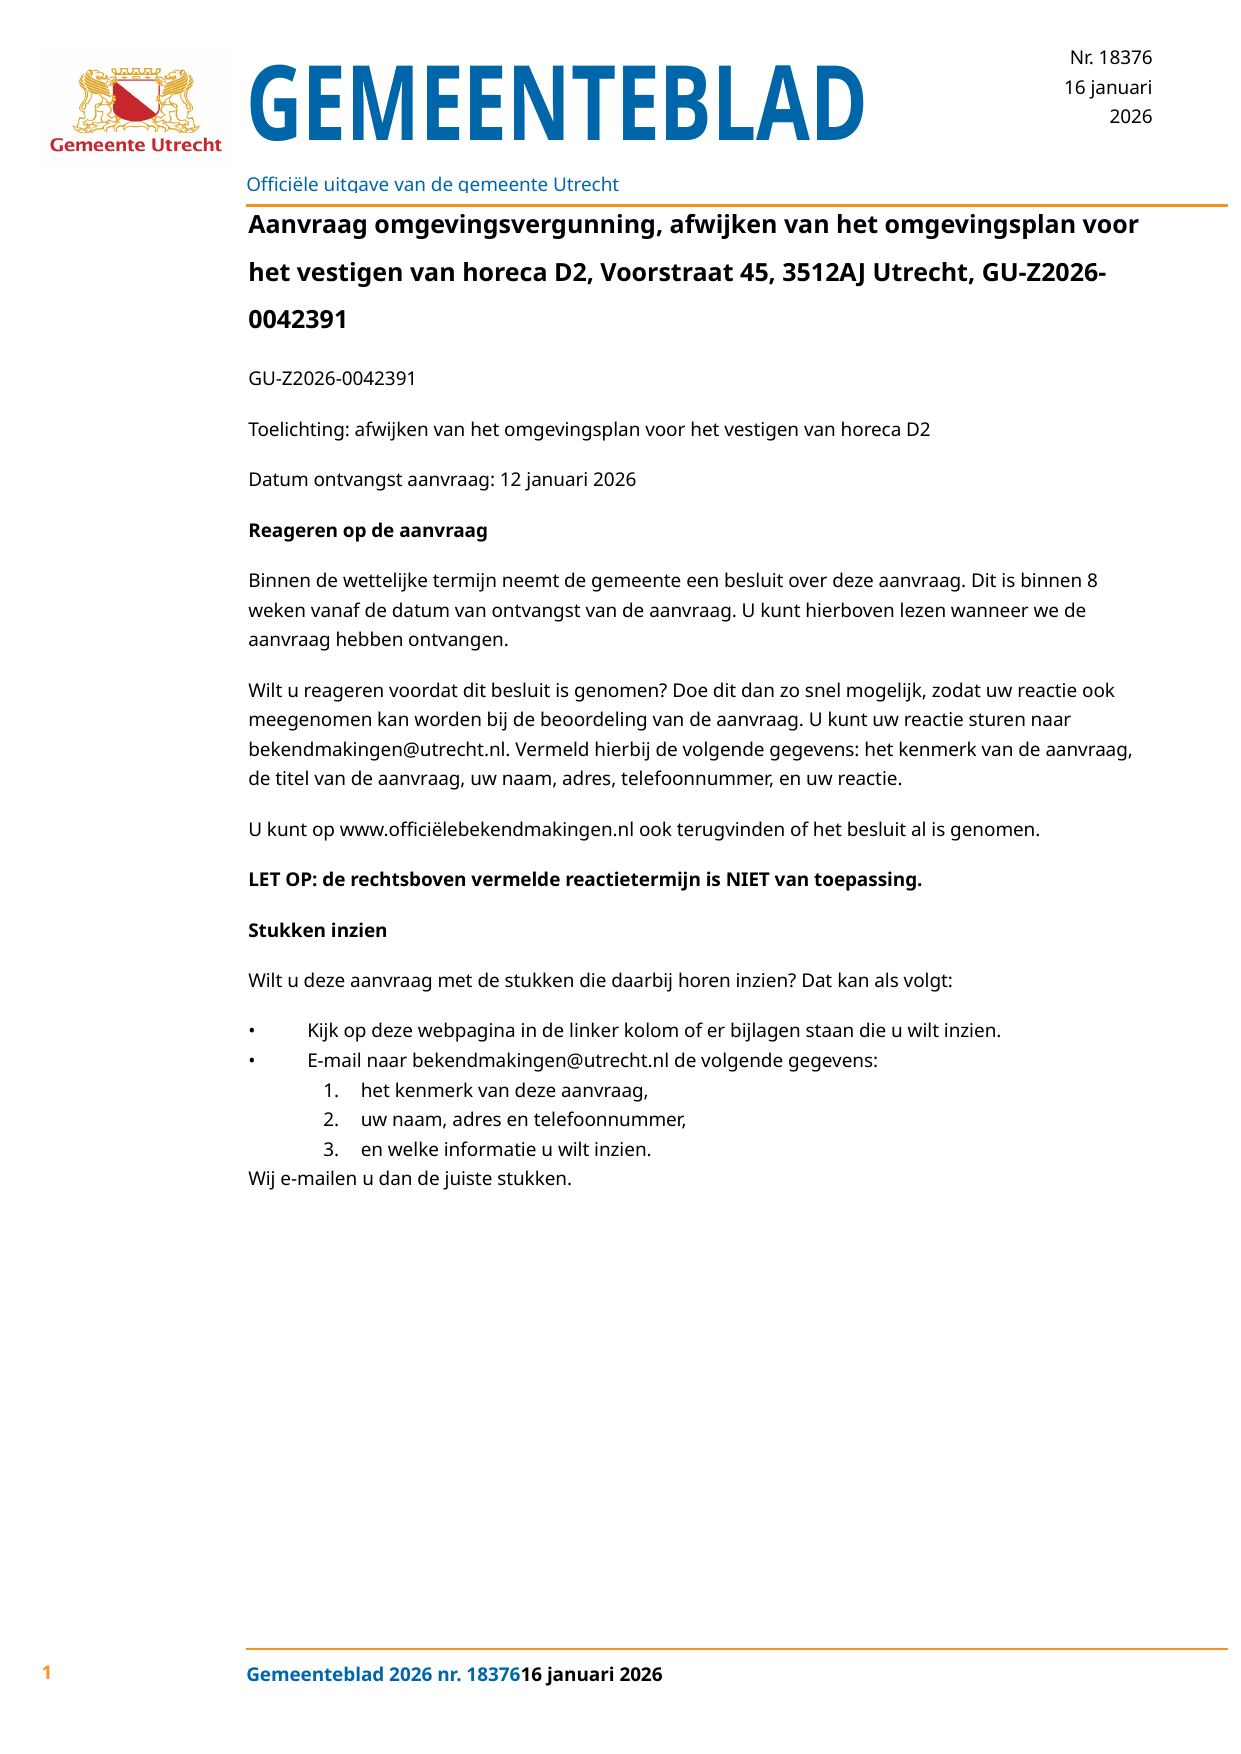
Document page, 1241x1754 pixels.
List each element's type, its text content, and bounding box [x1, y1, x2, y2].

text GU-Z2026-0042391 [248, 366, 1152, 391]
text Binnen de wettelijke termijn neemt de gemeente een besluit over deze aanvraag. Dit is binnen 8 weken vanaf de datum van ontvangst van de aanvraag. U kunt hierboven lezen wanneer we de aanvraag hebben ontvangen. [248, 567, 1152, 652]
list het kenmerk van deze aanvraag, [323, 1077, 1152, 1102]
text Aanvraag omgevingsvergunning, afwijken van het omgevingsplan voor het vestigen van horeca D2, Voorstraat 45, 3512AJ Utrecht, GU-Z2026-0042391 [248, 207, 1152, 336]
text Datum ontvangst aanvraag: 12 januari 2026 [248, 466, 1152, 492]
list Kijk op deze webpagina in de linker kolom of er bijlagen staan die u wilt inzien. [248, 1018, 1152, 1043]
text LET OP: de rechtsboven vermelde reactietermijn is NIET van toepassing. [248, 866, 1152, 892]
list en welke informatie u wilt inzien. [323, 1136, 1152, 1162]
text Wilt u reageren voordat dit besluit is genomen? Doe dit dan zo snel mogelijk, zodat uw reactie ook meegenomen kan worden bij de beoordeling van de aanvraag. U kunt uw reactie sturen naar bekendmakingen@utrecht.nl. Vermeld hierbij de volgende gegevens: het kenmerk van de aanvraag, de titel van de aanvraag, uw naam, adres, telefoonnummer, en uw reactie. [248, 677, 1152, 791]
list uw naam, adres en telefoonnummer, [323, 1106, 1152, 1132]
list E-mail naar bekendmakingen@utrecht.nl de volgende gegevens: [248, 1047, 1152, 1073]
text Wilt u deze aanvraag met de stukken die daarbij horen inzien? Dat kan als volgt: [248, 967, 1152, 993]
picture [41, 47, 231, 172]
text Toelichting: afwijken van het omgevingsplan voor het vestigen van horeca D2 [248, 416, 1152, 442]
text U kunt op www.officiëlebekendmakingen.nl ook terugvinden of het besluit al is genomen. [248, 816, 1152, 842]
text Reageren op de aanvraag [248, 517, 1152, 542]
text Stukken inzien [248, 917, 1152, 942]
text Wij e-mailen u dan de juiste stukken. [248, 1166, 1152, 1191]
